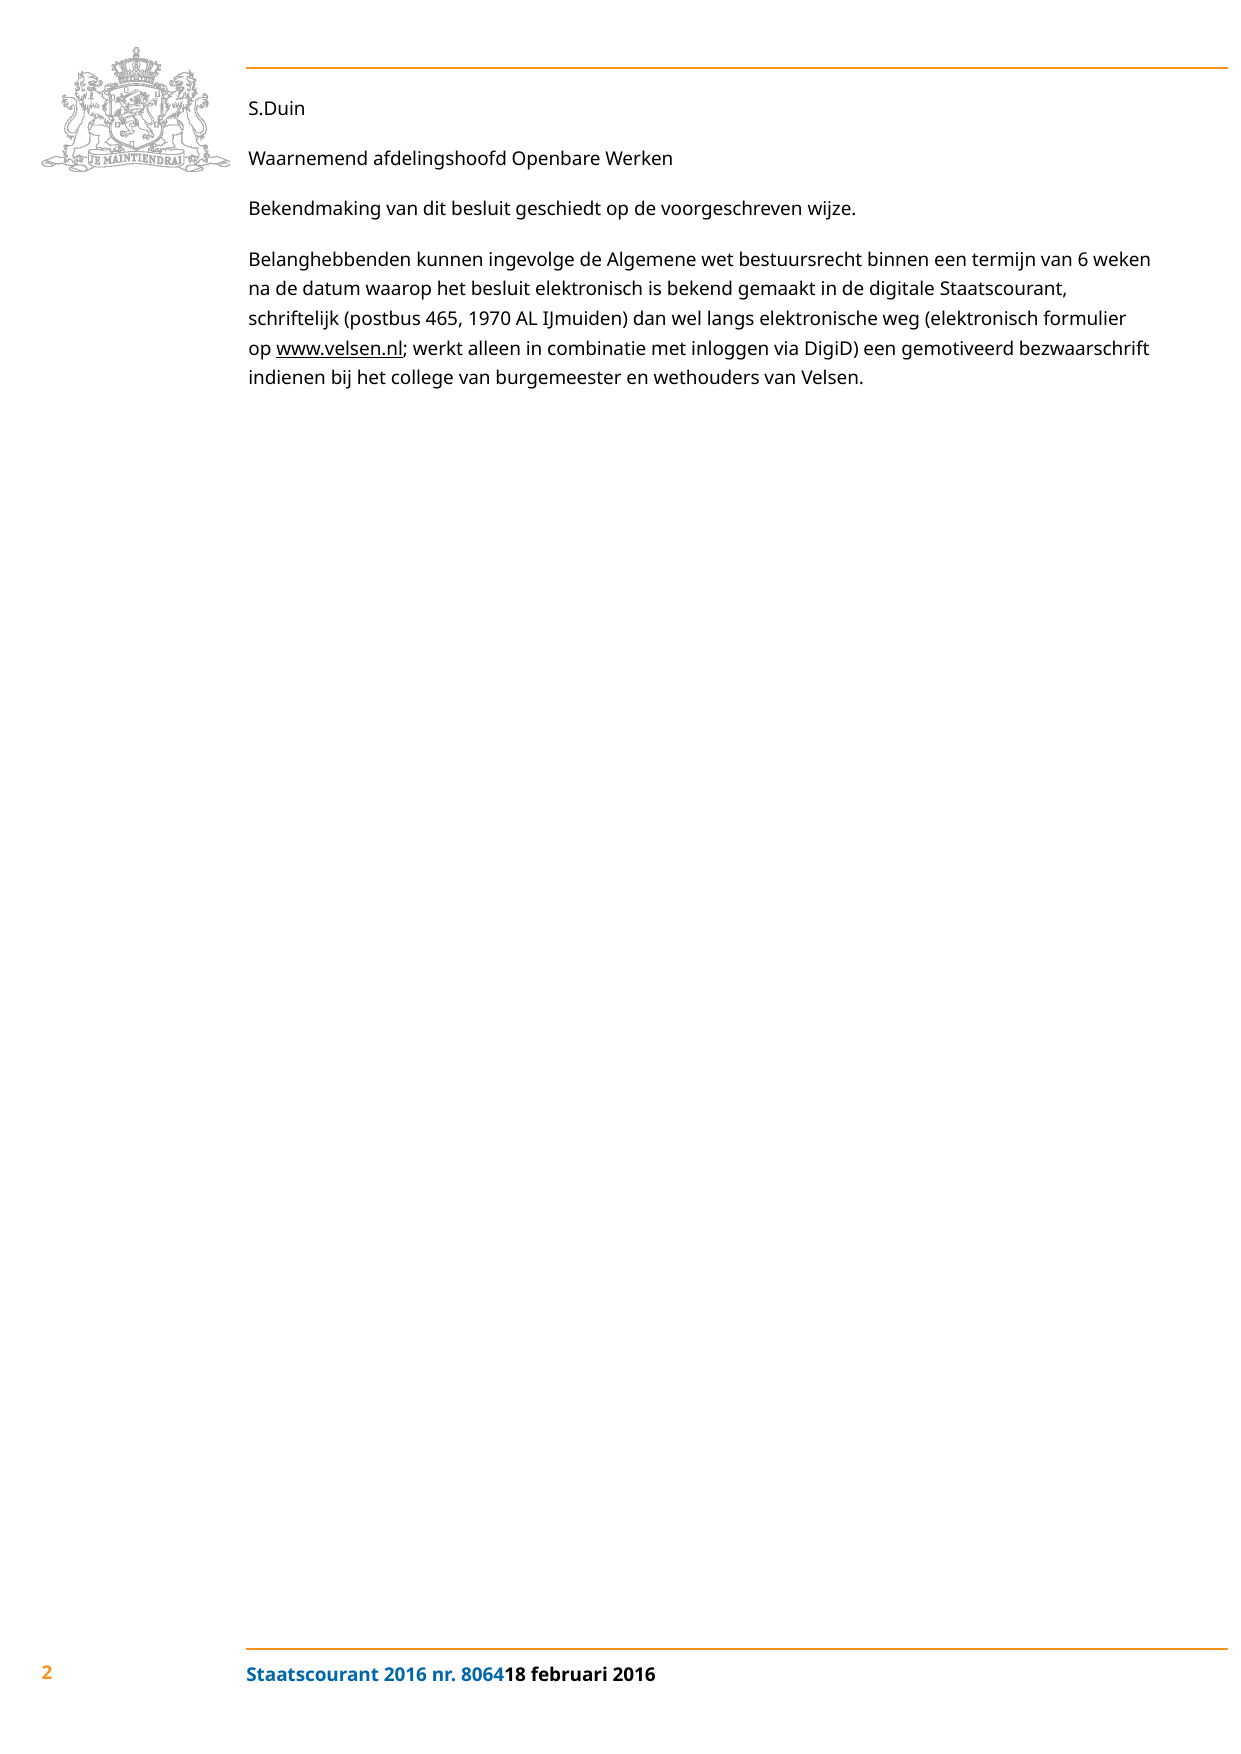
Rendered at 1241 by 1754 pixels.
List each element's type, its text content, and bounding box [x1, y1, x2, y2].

text Bekendmaking van dit besluit geschiedt op de voorgeschreven wijze. [248, 196, 1152, 221]
text Waarnemend afdelingshoofd Openbare Werken [248, 145, 1152, 171]
text Belanghebbenden kunnen ingevolge de Algemene wet bestuursrecht binnen een termijn van 6 weken na de datum waarop het besluit elektronisch is bekend gemaakt in de digitale Staatscourant, schriftelijk (postbus 465, 1970 AL IJmuiden) dan wel langs elektronische weg (elektronisch formulier op www.velsen.nl; werkt alleen in combinatie met inloggen via DigiD) een gemotiveerd bezwaarschrift indienen bij het college van burgemeester en wethouders van Velsen. [248, 246, 1152, 390]
text S.Duin [248, 95, 1152, 121]
picture [41, 47, 231, 172]
